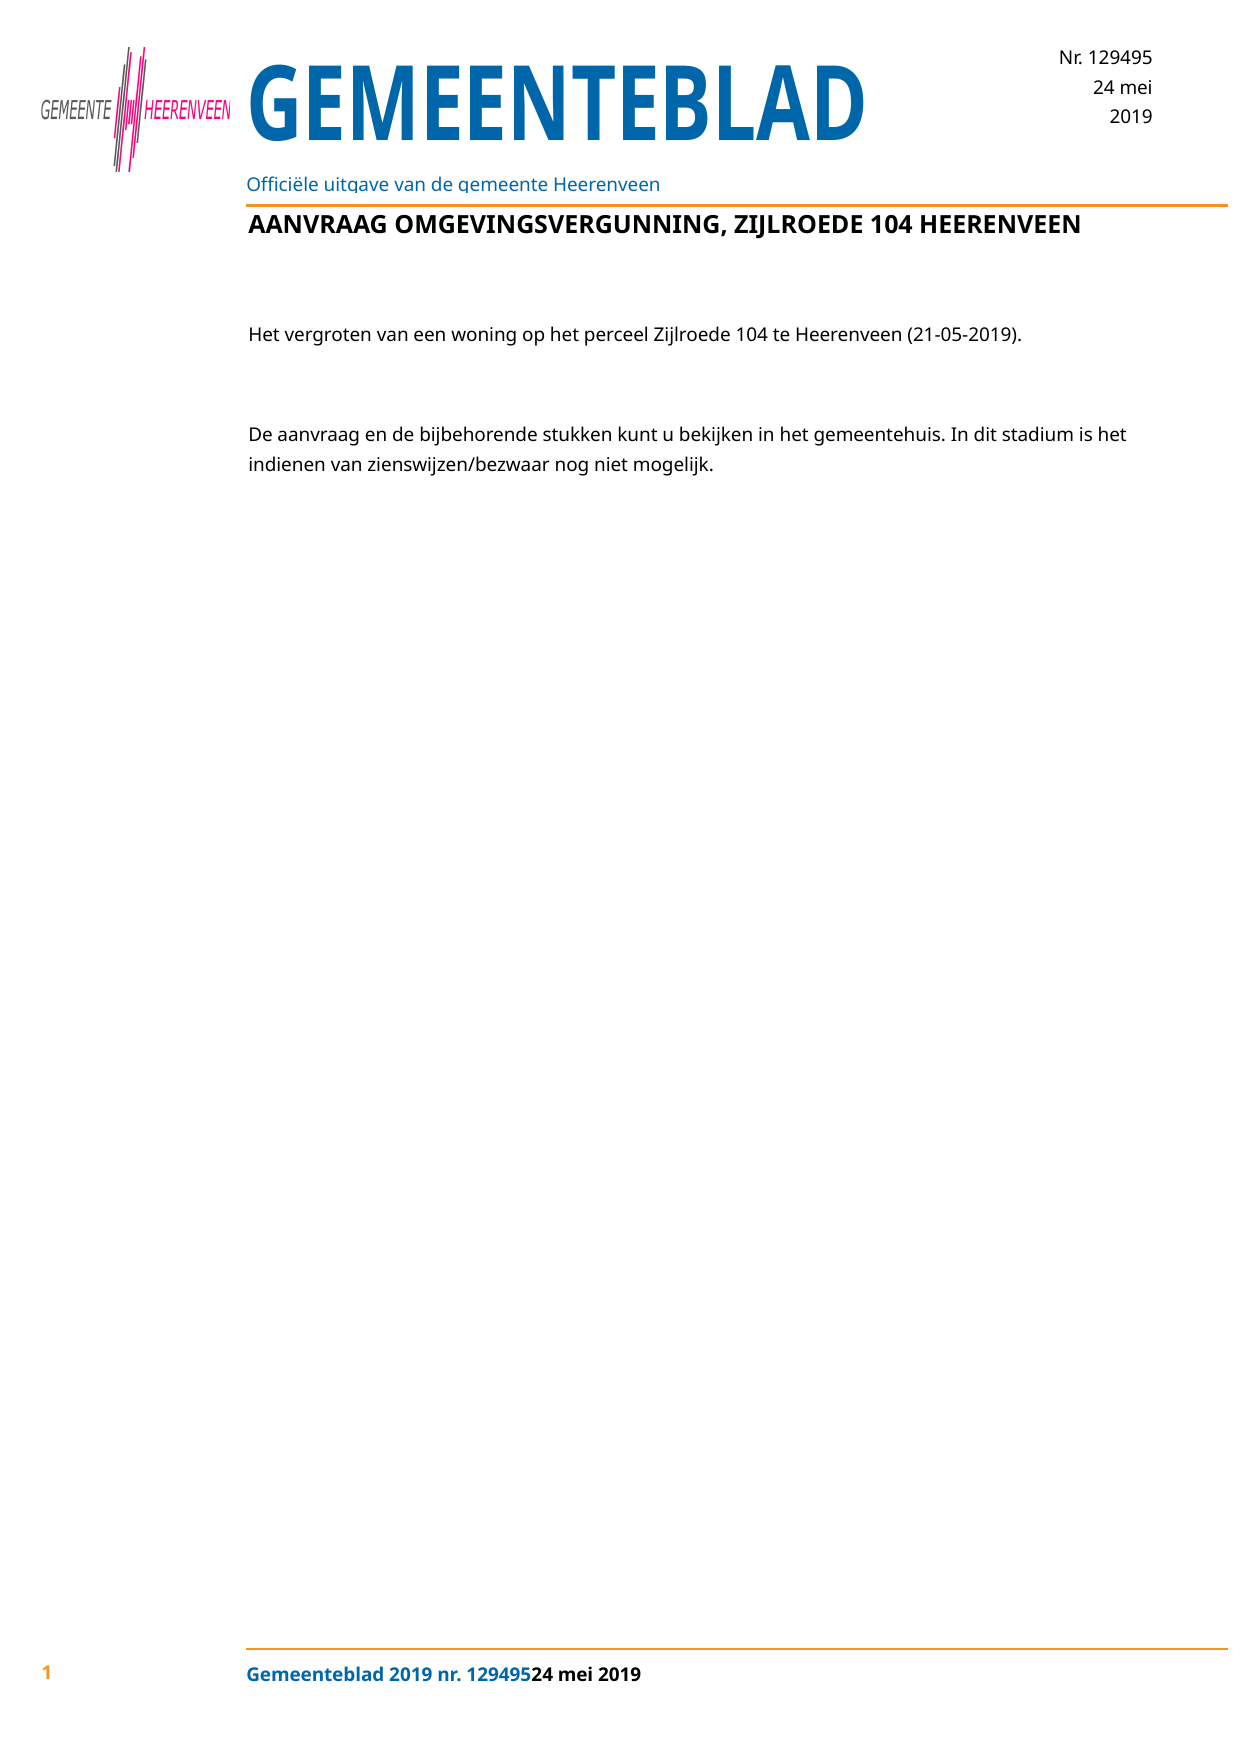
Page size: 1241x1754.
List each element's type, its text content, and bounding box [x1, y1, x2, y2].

text Het vergroten van een woning op het perceel Zijlroede 104 te Heerenveen (21-05-2019). [248, 321, 1152, 346]
text De aanvraag en de bijbehorende stukken kunt u bekijken in het gemeentehuis. In dit stadium is het indienen van zienswijzen/bezwaar nog niet mogelijk. [248, 422, 1152, 477]
picture [41, 47, 231, 172]
text AANVRAAG OMGEVINGSVERGUNNING, ZIJLROEDE 104 HEERENVEEN [248, 207, 1152, 241]
